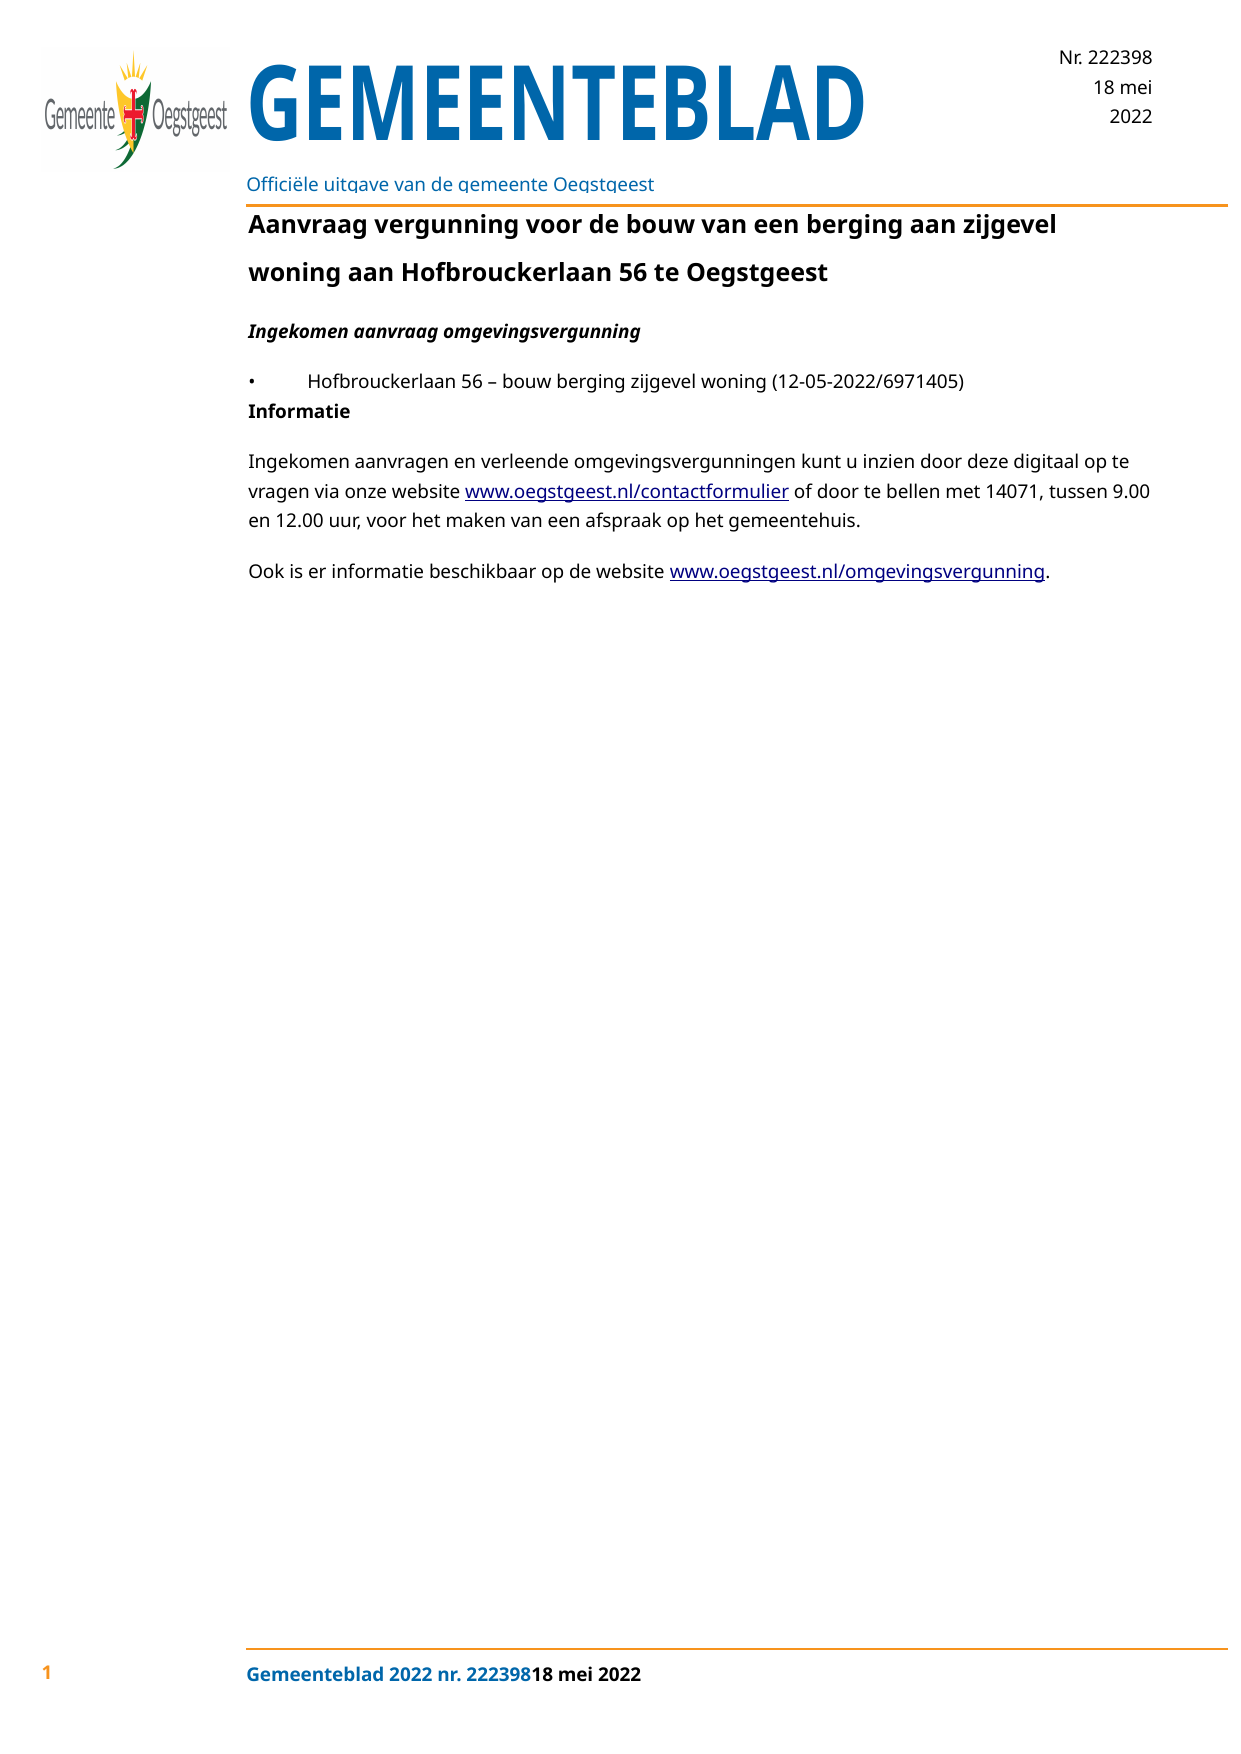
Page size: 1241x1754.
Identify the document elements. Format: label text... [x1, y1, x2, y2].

text Ook is er informatie beschikbaar op de website www.oegstgeest.nl/omgevingsvergunning. [248, 558, 1152, 584]
list Hofbrouckerlaan 56 – bouw berging zijgevel woning (12-05-2022/6971405) [248, 368, 1152, 394]
text Informatie [248, 398, 1152, 424]
text Ingekomen aanvraag omgevingsvergunning [248, 318, 1152, 344]
picture [41, 47, 231, 172]
text Aanvraag vergunning voor de bouw van een berging aan zijgevel woning aan Hofbrouckerlaan 56 te Oegstgeest [248, 207, 1152, 288]
text Ingekomen aanvragen en verleende omgevingsvergunningen kunt u inzien door deze digitaal op te vragen via onze website www.oegstgeest.nl/contactformulier of door te bellen met 14071, tussen 9.00 en 12.00 uur, voor het maken van een afspraak op het gemeentehuis. [248, 448, 1152, 533]
